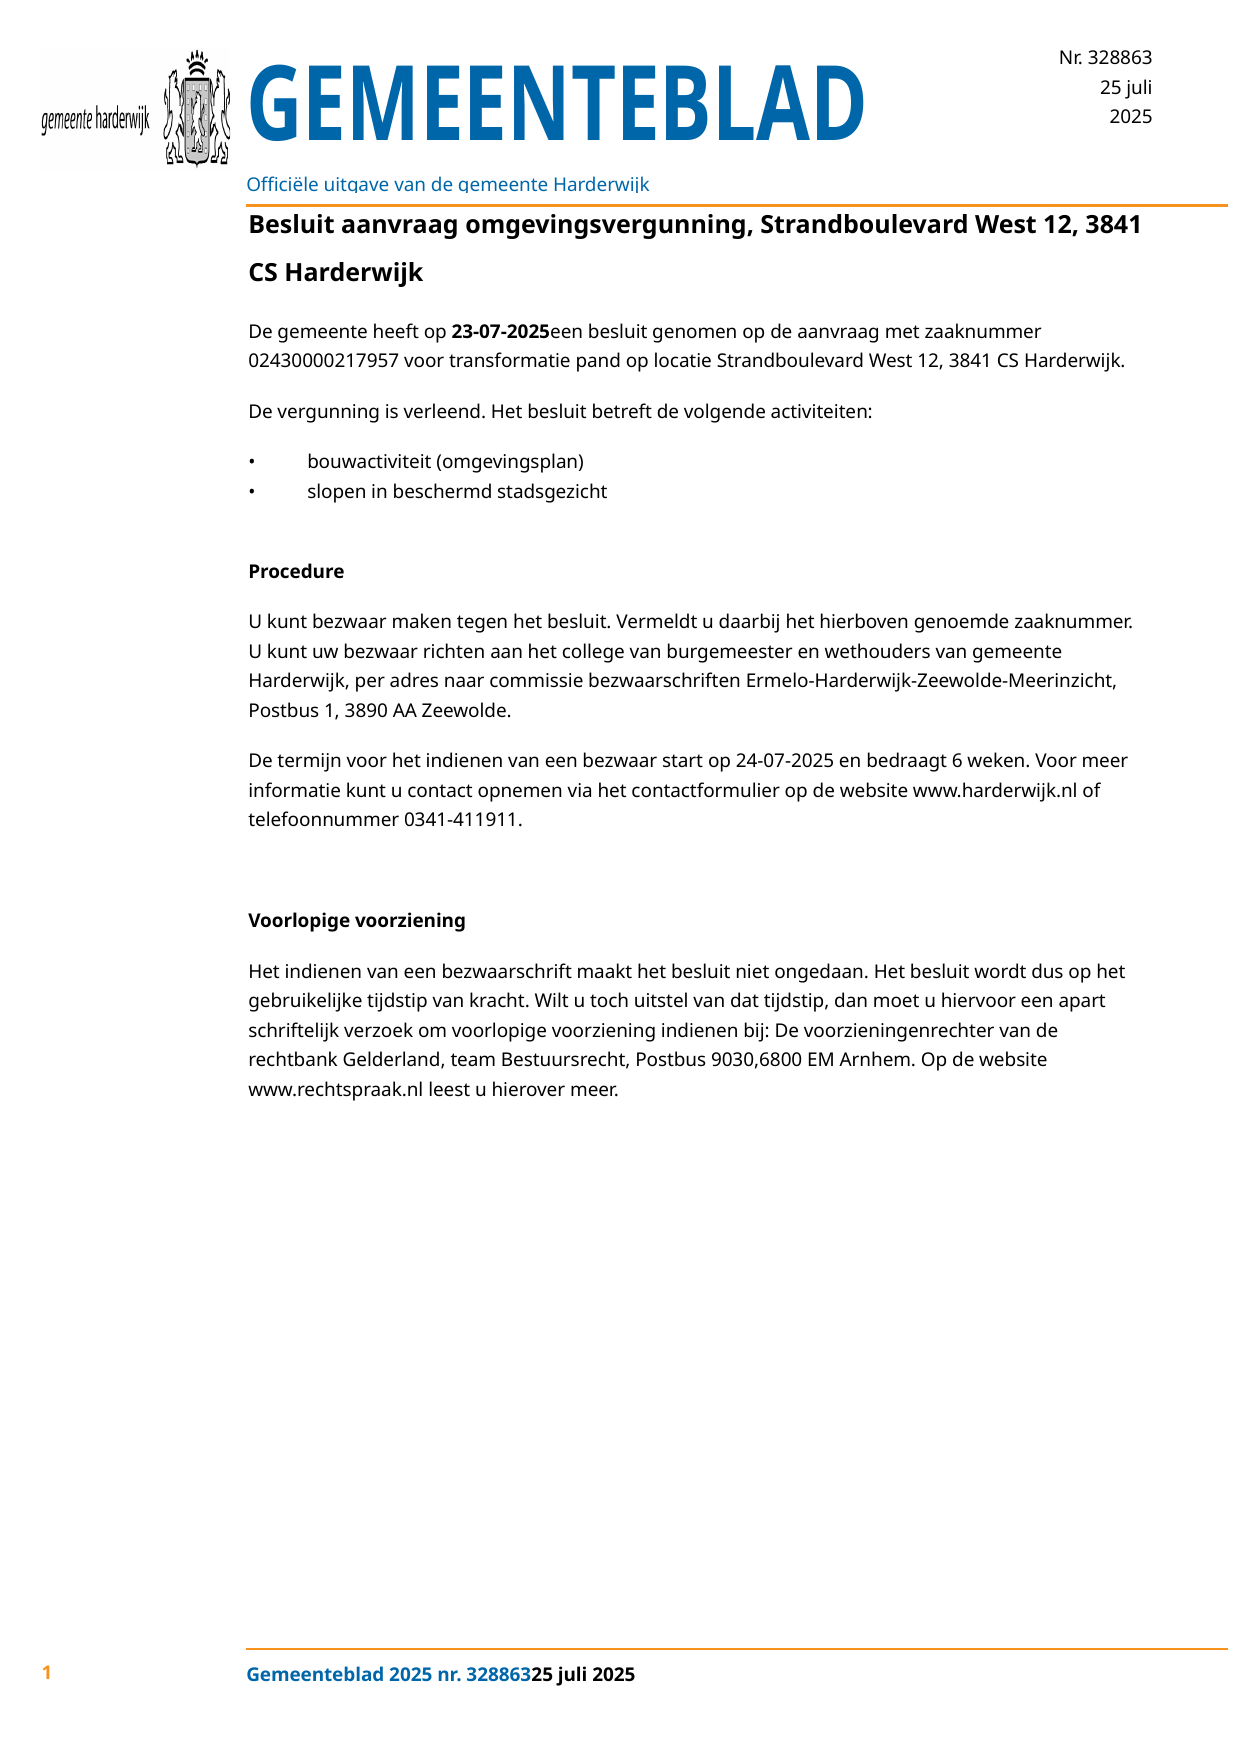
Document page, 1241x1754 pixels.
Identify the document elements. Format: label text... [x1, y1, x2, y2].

picture [41, 47, 231, 172]
list bouwactiviteit (omgevingsplan) [248, 448, 1152, 474]
text Besluit aanvraag omgevingsvergunning, Strandboulevard West 12, 3841 CS Harderwijk [248, 207, 1152, 288]
list slopen in beschermd stadsgezicht [248, 478, 1152, 504]
text De vergunning is verleend. Het besluit betreft de volgende activiteiten: [248, 398, 1152, 424]
text U kunt bezwaar maken tegen het besluit. Vermeldt u daarbij het hierboven genoemde zaaknummer. U kunt uw bezwaar richten aan het college van burgemeester en wethouders van gemeente Harderwijk, per adres naar commissie bezwaarschriften Ermelo-Harderwijk-Zeewolde-Meerinzicht, Postbus 1, 3890 AA Zeewolde. [248, 608, 1152, 723]
text De termijn voor het indienen van een bezwaar start op 24-07-2025 en bedraagt 6 weken. Voor meer informatie kunt u contact opnemen via het contactformulier op de website www.harderwijk.nl of telefoonnummer 0341-411911. [248, 747, 1152, 832]
text Het indienen van een bezwaarschrift maakt het besluit niet ongedaan. Het besluit wordt dus op het gebruikelijke tijdstip van kracht. Wilt u toch uitstel van dat tijdstip, dan moet u hiervoor een apart schriftelijk verzoek om voorlopige voorziening indienen bij: De voorzieningenrechter van de rechtbank Gelderland, team Bestuursrecht, Postbus 9030,6800 EM Arnhem. Op de website www.rechtspraak.nl leest u hierover meer. [248, 958, 1152, 1102]
text Voorlopige voorziening [248, 907, 1152, 933]
text De gemeente heeft op 23-07-2025een besluit genomen op de aanvraag met zaaknummer 02430000217957 voor transformatie pand op locatie Strandboulevard West 12, 3841 CS Harderwijk. [248, 318, 1152, 373]
text Procedure [248, 558, 1152, 584]
